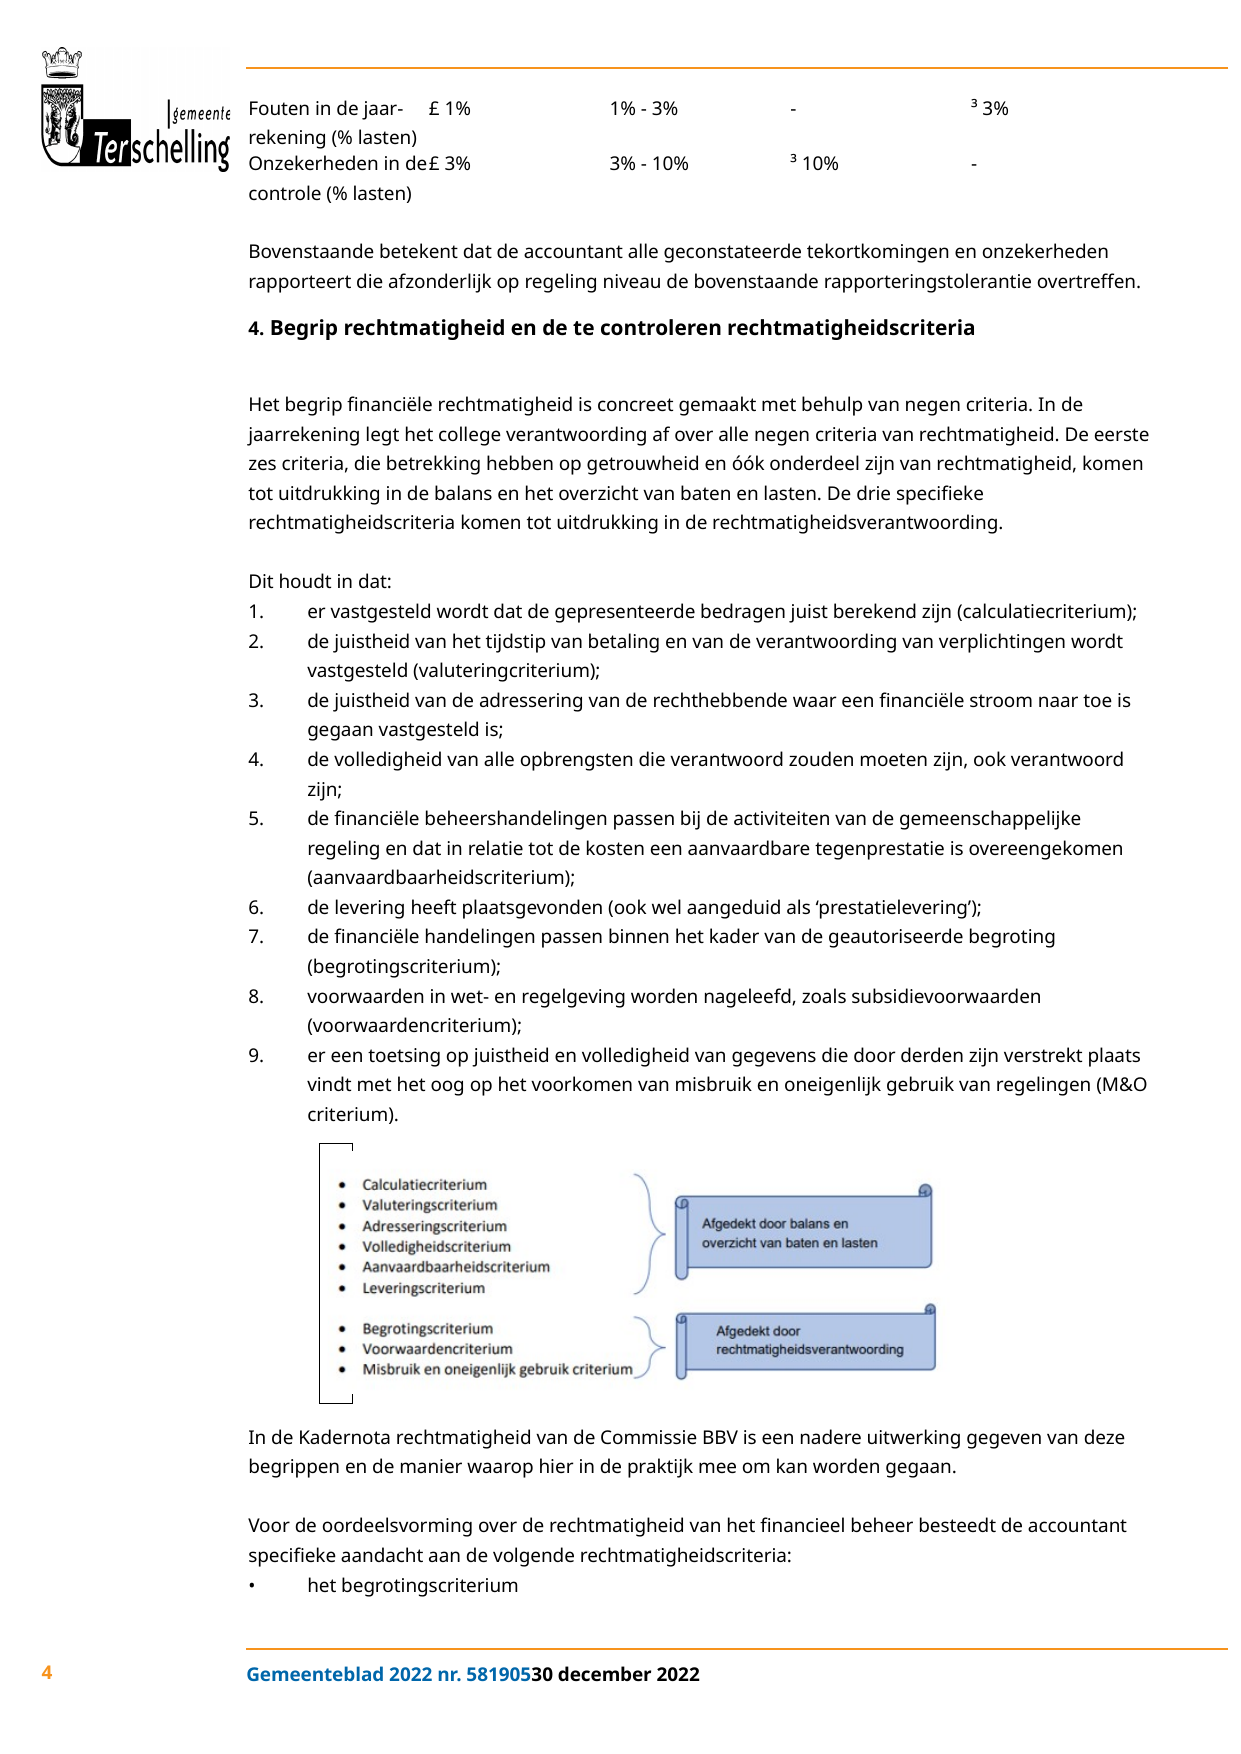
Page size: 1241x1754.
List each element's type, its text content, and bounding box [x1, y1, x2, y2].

table_cell Fouten in de jaar- rekening (% lasten) [248, 95, 429, 150]
text Voor de oordeelsvorming over de rechtmatigheid van het financieel beheer besteedt de accountant specifieke aandacht aan de volgende rechtmatigheidscriteria: [248, 1513, 1152, 1568]
list er een toetsing op juistheid en volledigheid van gegevens die door derden zijn verstrekt plaats vindt met het oog op het voorkomen van misbruik en oneigenlijk gebruik van regelingen (M&O criterium). [248, 1042, 1152, 1127]
list voorwaarden in wet- en regelgeving worden nageleefd, zoals subsidievoorwaarden (voorwaardencriterium); [248, 983, 1152, 1038]
picture [41, 47, 231, 172]
table_cell - [971, 150, 1152, 205]
text Dit houdt in dat: [248, 569, 1152, 594]
list de financiële handelingen passen binnen het kader van de geautoriseerde begroting (begrotingscriterium); [248, 924, 1152, 979]
table_cell £ 1% [429, 95, 609, 150]
text In de Kadernota rechtmatigheid van de Commissie BBV is een nadere uitwerking gegeven van deze begrippen en de manier waarop hier in de praktijk mee om kan worden gegaan. [248, 1424, 1152, 1479]
list de financiële beheershandelingen passen bij de activiteiten van de gemeenschappelijke regeling en dat in relatie tot de kosten een aanvaardbare tegenprestatie is overeengekomen (aanvaardbaarheidscriterium); [248, 805, 1152, 890]
picture [327, 1151, 977, 1394]
table_cell - [790, 95, 971, 150]
list de volledigheid van alle opbrengsten die verantwoord zouden moeten zijn, ook verantwoord zijn; [248, 746, 1152, 801]
text Bovenstaande betekent dat de accountant alle geconstateerde tekortkomingen en onzekerheden rapporteert die afzonderlijk op regeling niveau de bovenstaande rapporteringstolerantie overtreffen. [248, 238, 1152, 293]
list er vastgesteld wordt dat de gepresenteerde bedragen juist berekend zijn (calculatiecriterium); [248, 598, 1152, 624]
table_cell £ 3% [429, 150, 609, 205]
list de juistheid van de adressering van de rechthebbende waar een financiële stroom naar toe is gegaan vastgesteld is; [248, 687, 1152, 742]
list de levering heeft plaatsgevonden (ook wel aangeduid als ‘prestatielevering’); [248, 894, 1152, 920]
text 4. Begrip rechtmatigheid en de te controleren rechtmatigheidscriteria [248, 313, 1152, 342]
list de juistheid van het tijdstip van betaling en van de verantwoording van verplichtingen wordt vastgesteld (valuteringcriterium); [248, 628, 1152, 683]
table_cell ³ 10% [790, 150, 971, 205]
table_cell Onzekerheden in de controle (% lasten) [248, 150, 429, 205]
table_cell ³ 3% [971, 95, 1152, 150]
table_cell 1% - 3% [609, 95, 790, 150]
table_cell 3% - 10% [609, 150, 790, 205]
text Het begrip financiële rechtmatigheid is concreet gemaakt met behulp van negen criteria. In de jaarrekening legt het college verantwoording af over alle negen criteria van rechtmatigheid. De eerste zes criteria, die betrekking hebben op getrouwheid en óók onderdeel zijn van rechtmatigheid, komen tot uitdrukking in de balans en het overzicht van baten en lasten. De drie specifieke rechtmatigheidscriteria komen tot uitdrukking in de rechtmatigheidsverantwoording. [248, 391, 1152, 535]
list het begrotingscriterium [248, 1572, 1152, 1598]
